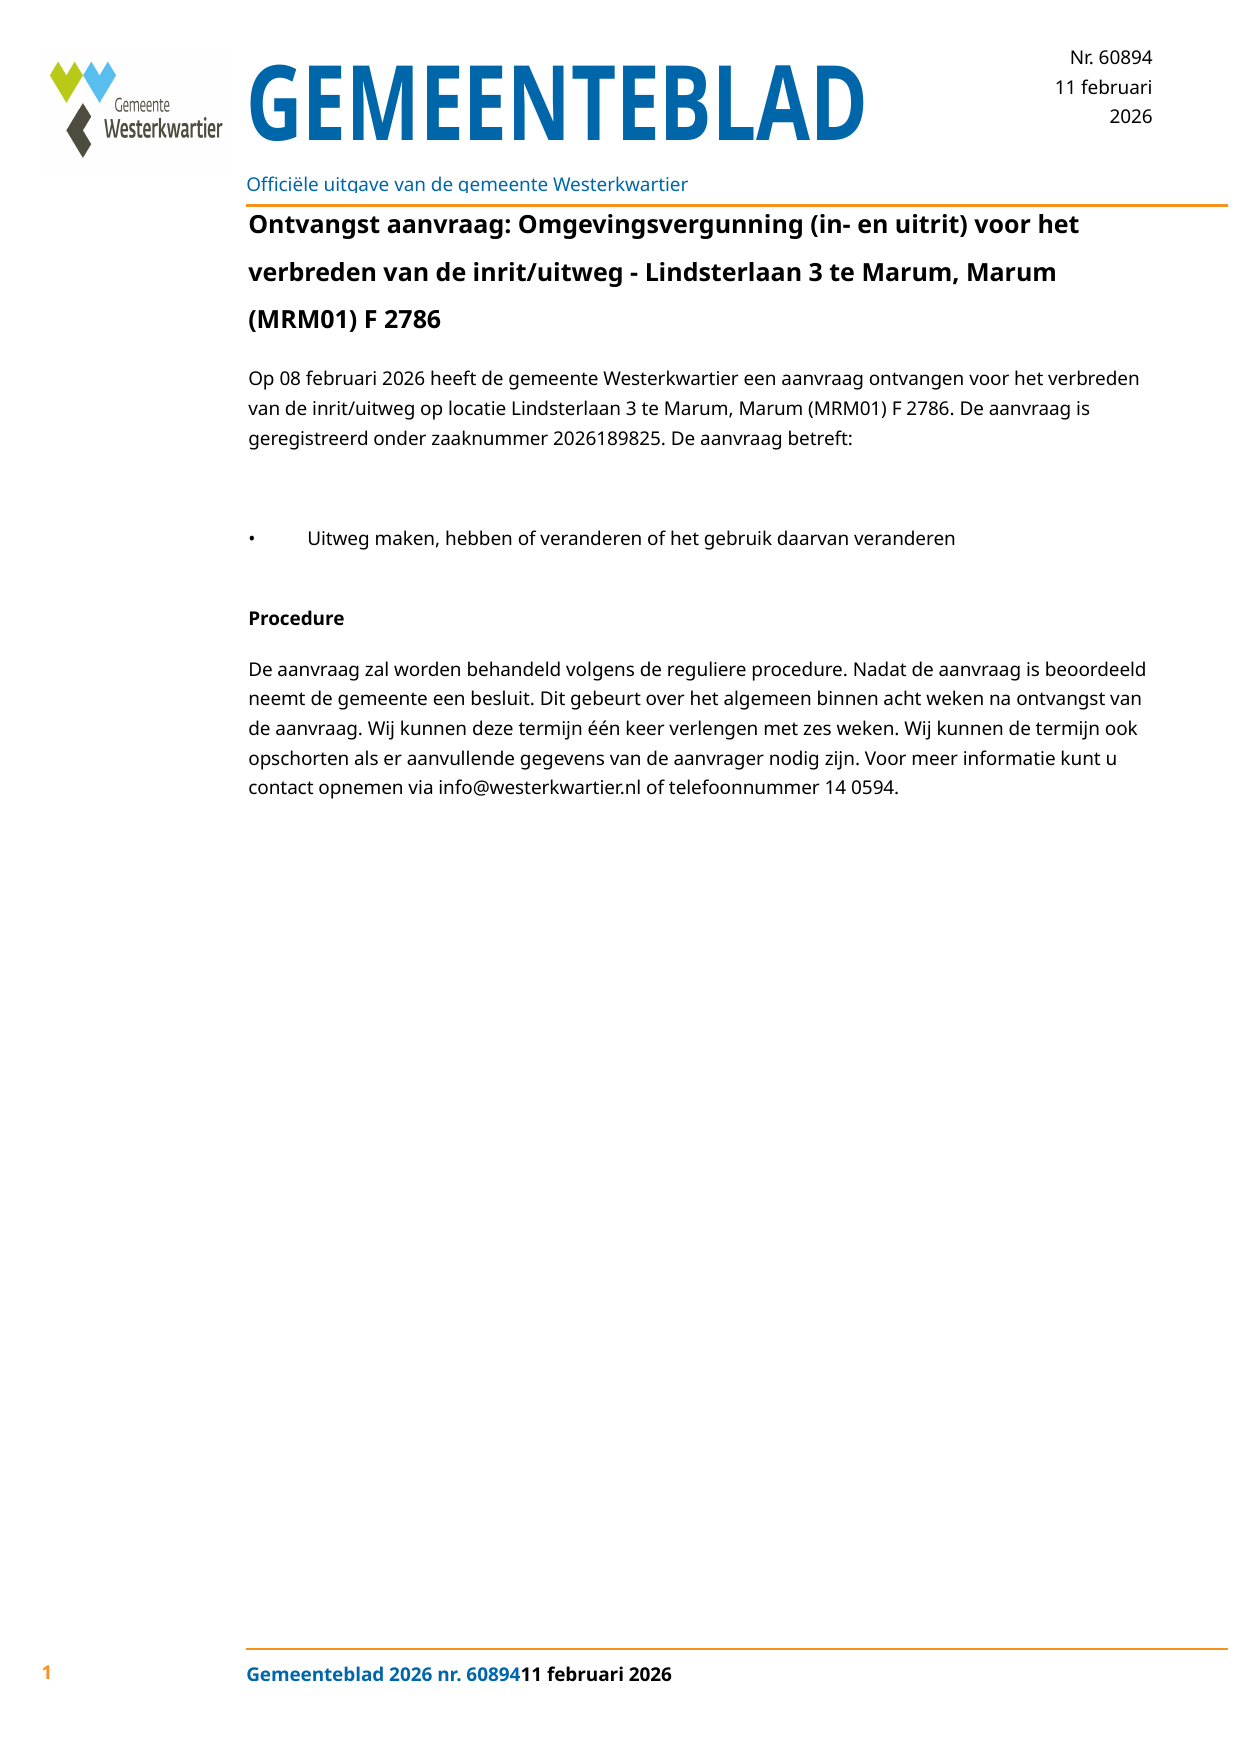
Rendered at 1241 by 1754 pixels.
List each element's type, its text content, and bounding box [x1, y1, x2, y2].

text Procedure [248, 606, 1152, 631]
text De aanvraag zal worden behandeld volgens de reguliere procedure. Nadat de aanvraag is beoordeeld neemt de gemeente een besluit. Dit gebeurt over het algemeen binnen acht weken na ontvangst van de aanvraag. Wij kunnen deze termijn één keer verlengen met zes weken. Wij kunnen de termijn ook opschorten als er aanvullende gegevens van de aanvrager nodig zijn. Voor meer informatie kunt u contact opnemen via info@westerkwartier.nl of telefoonnummer 14 0594. [248, 656, 1152, 800]
text Ontvangst aanvraag: Omgevingsvergunning (in- en uitrit) voor het verbreden van de inrit/uitweg - Lindsterlaan 3 te Marum, Marum (MRM01) F 2786 [248, 207, 1152, 336]
list Uitweg maken, hebben of veranderen of het gebruik daarvan veranderen [248, 526, 1152, 551]
text Op 08 februari 2026 heeft de gemeente Westerkwartier een aanvraag ontvangen voor het verbreden van de inrit/uitweg op locatie Lindsterlaan 3 te Marum, Marum (MRM01) F 2786. De aanvraag is geregistreerd onder zaaknummer 2026189825. De aanvraag betreft: [248, 366, 1152, 450]
picture [41, 47, 231, 172]
